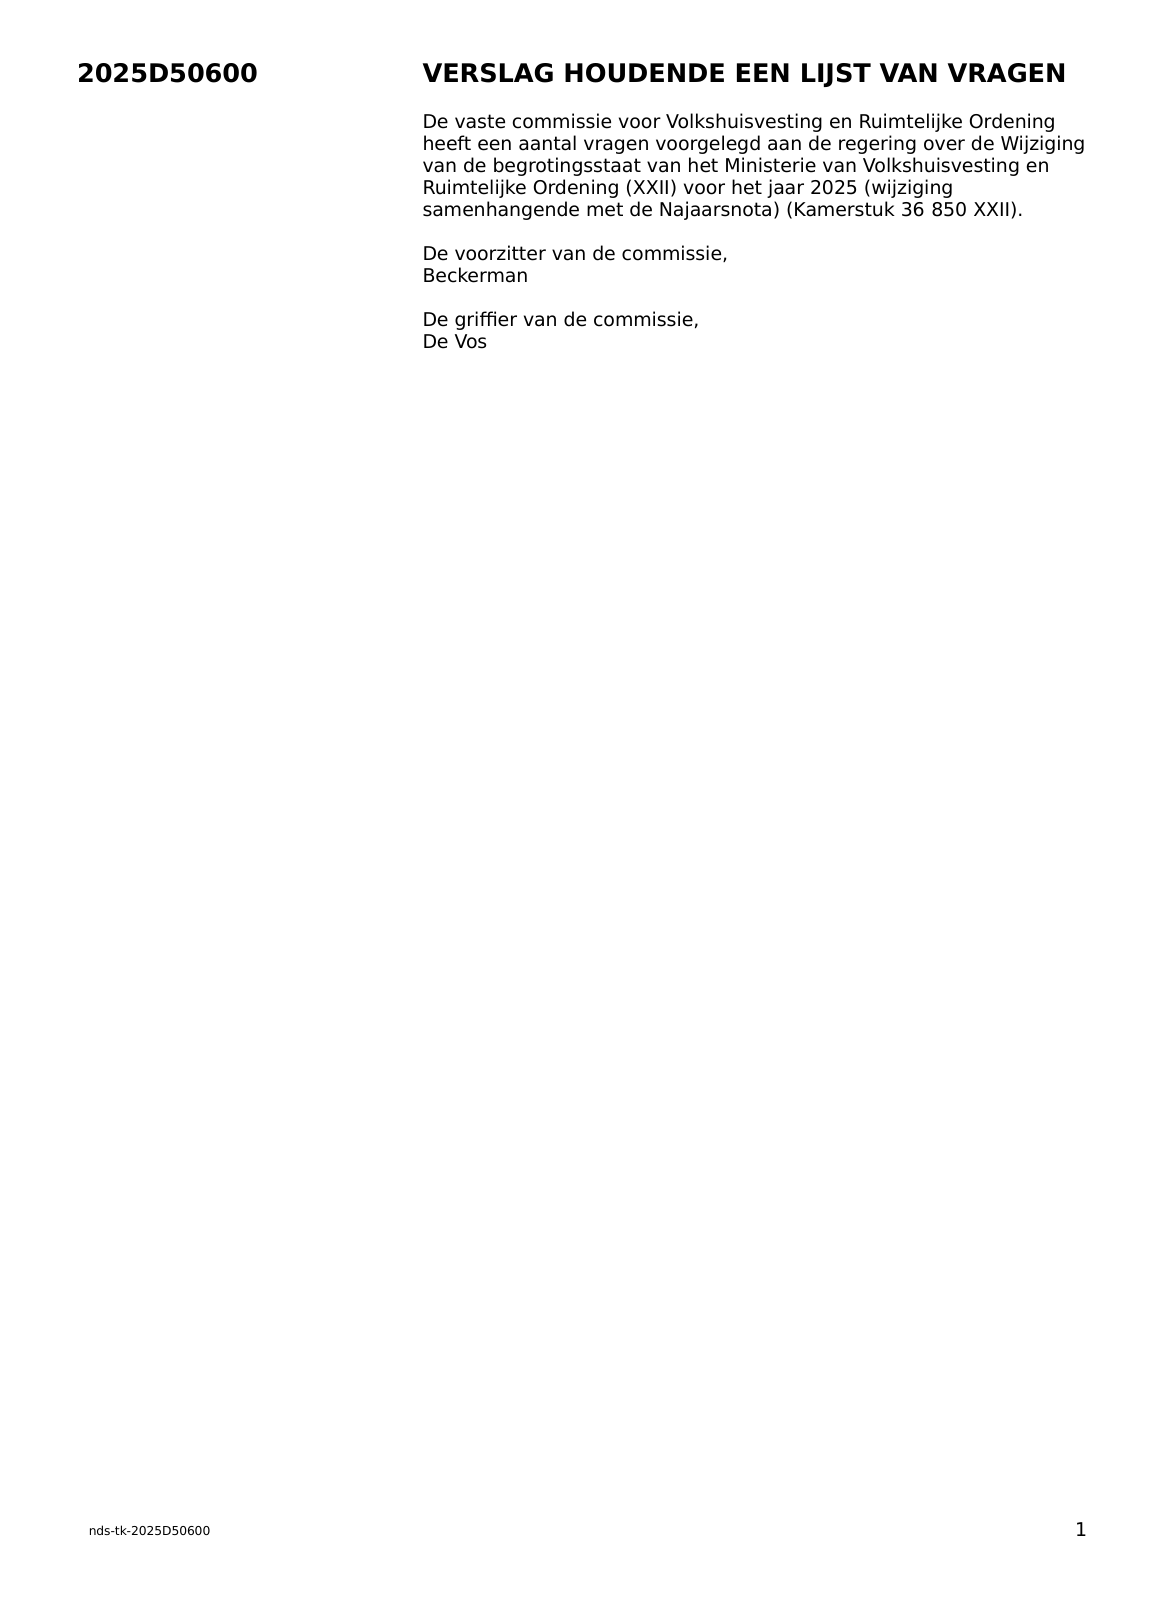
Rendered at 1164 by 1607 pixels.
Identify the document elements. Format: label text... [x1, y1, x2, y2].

text 2025D50600 VERSLAG HOUDENDE EEN LIJST VAN VRAGEN [77, 59, 1087, 89]
text Beckerman [422, 265, 1087, 287]
text nds-tk-2025D50600 [88, 1524, 323, 1538]
text De vaste commissie voor Volkshuisvesting en Ruimtelijke Ordening heeft een aantal vragen voorgelegd aan de regering over de Wijziging van de begrotingsstaat van het Ministerie van Volkshuisvesting en Ruimtelijke Ordening (XXII) voor het jaar 2025 (wijziging samenhangende met de Najaarsnota) (Kamerstuk 36 850 XXII). [422, 111, 1087, 221]
text De griffier van de commissie, [422, 309, 1087, 331]
text De Vos [422, 331, 1087, 353]
text De voorzitter van de commissie, [422, 243, 1087, 265]
